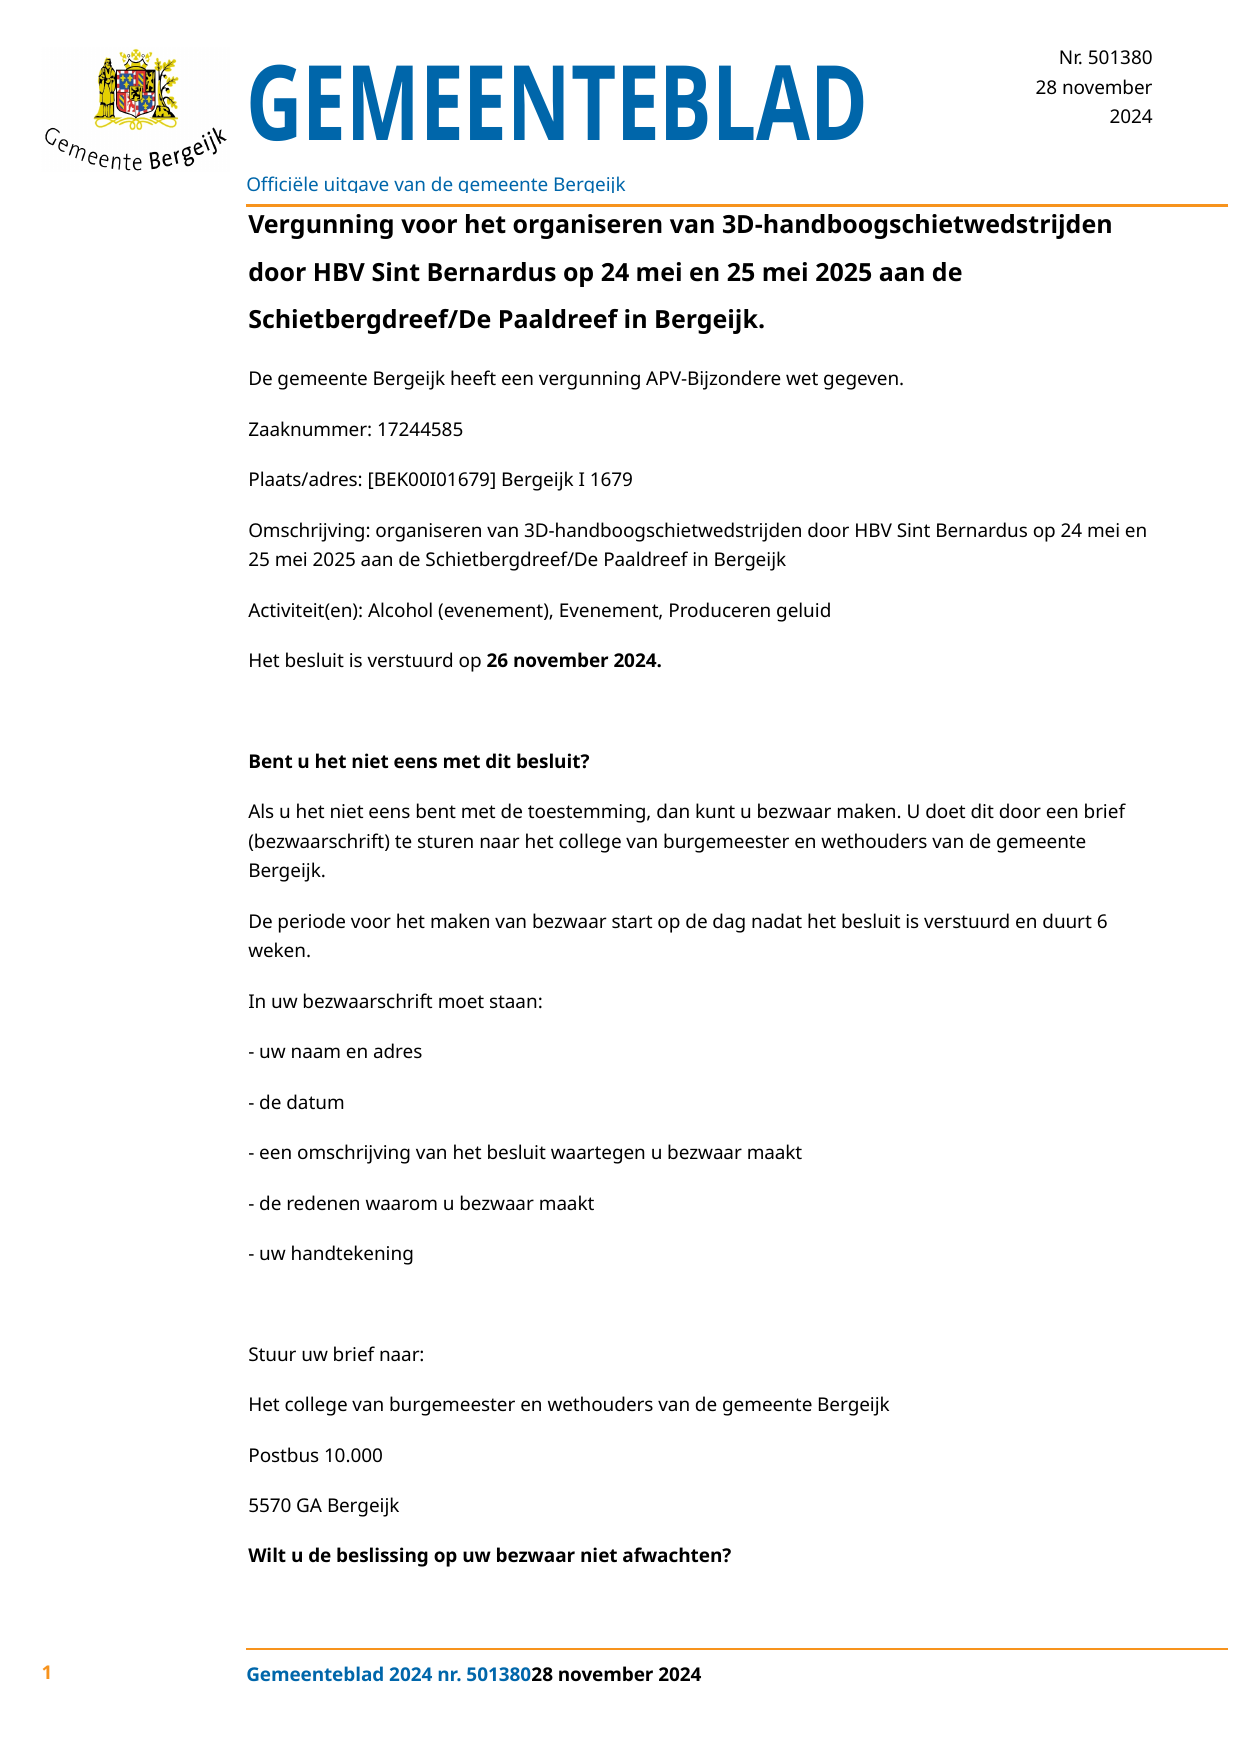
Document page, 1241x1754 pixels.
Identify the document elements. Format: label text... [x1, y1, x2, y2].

text Het college van burgemeester en wethouders van de gemeente Bergeijk [248, 1391, 1152, 1417]
text - de datum [248, 1089, 1152, 1114]
text - uw handtekening [248, 1240, 1152, 1266]
text Activiteit(en): Alcohol (evenement), Evenement, Produceren geluid [248, 597, 1152, 622]
text Het besluit is verstuurd op 26 november 2024. [248, 647, 1152, 673]
text - uw naam en adres [248, 1038, 1152, 1064]
text De gemeente Bergeijk heeft een vergunning APV-Bijzondere wet gegeven. [248, 366, 1152, 391]
text De periode voor het maken van bezwaar start op de dag nadat het besluit is verstuurd en duurt 6 weken. [248, 908, 1152, 963]
text Vergunning voor het organiseren van 3D-handboogschietwedstrijden door HBV Sint Bernardus op 24 mei en 25 mei 2025 aan de Schietbergdreef/De Paaldreef in Bergeijk. [248, 207, 1152, 336]
text Zaaknummer: 17244585 [248, 416, 1152, 442]
text Stuur uw brief naar: [248, 1341, 1152, 1367]
text Wilt u de beslissing op uw bezwaar niet afwachten? [248, 1543, 1152, 1568]
text - een omschrijving van het besluit waartegen u bezwaar maakt [248, 1139, 1152, 1165]
text Plaats/adres: [BEK00I01679] Bergeijk I 1679 [248, 466, 1152, 492]
text 5570 GA Bergeijk [248, 1492, 1152, 1518]
text Omschrijving: organiseren van 3D-handboogschietwedstrijden door HBV Sint Bernardus op 24 mei en 25 mei 2025 aan de Schietbergdreef/De Paaldreef in Bergeijk [248, 517, 1152, 572]
text Postbus 10.000 [248, 1442, 1152, 1467]
text Bent u het niet eens met dit besluit? [248, 748, 1152, 774]
picture [41, 47, 231, 172]
text In uw bezwaarschrift moet staan: [248, 988, 1152, 1014]
text Als u het niet eens bent met de toestemming, dan kunt u bezwaar maken. U doet dit door een brief (bezwaarschrift) te sturen naar het college van burgemeester en wethouders van de gemeente Bergeijk. [248, 798, 1152, 883]
text - de redenen waarom u bezwaar maakt [248, 1190, 1152, 1215]
